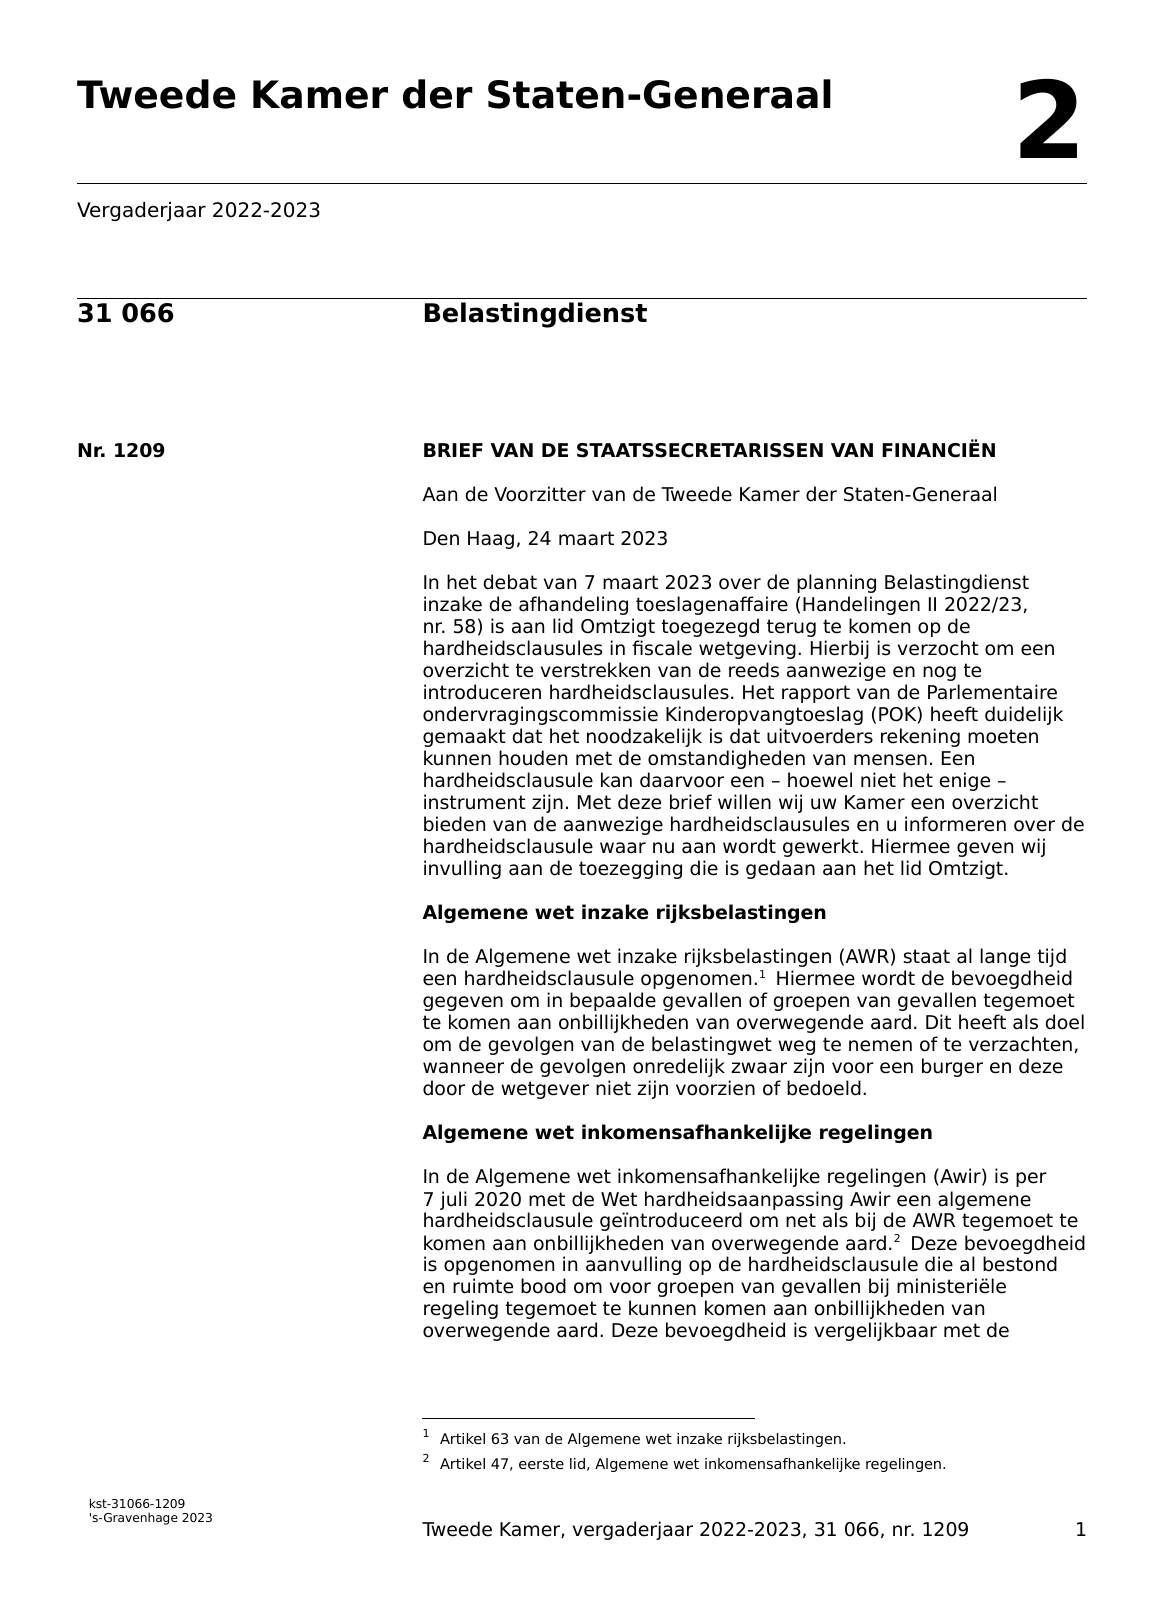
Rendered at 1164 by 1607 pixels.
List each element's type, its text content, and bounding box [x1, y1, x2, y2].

text In de Algemene wet inzake rijksbelastingen (AWR) staat al lange tijd een hardheidsclausule opgenomen. Hiermee wordt de bevoegdheid gegeven om in bepaalde gevallen of groepen van gevallen tegemoet te komen aan onbillijkheden van overwegende aard. Dit heeft als doel om de gevolgen van de belastingwet weg te nemen of te verzachten, wanneer de gevolgen onredelijk zwaar zijn voor een burger en deze door de wetgever niet zijn voorzien of bedoeld. [422, 946, 1087, 1100]
text Den Haag, 24 maart 2023 [422, 528, 1087, 550]
text 's-Gravenhage 2023 [88, 1511, 323, 1525]
subtitle 31 066 Belastingdienst [77, 299, 1087, 329]
text In het debat van 7 maart 2023 over de planning Belastingdienst inzake de afhandeling toeslagenaffaire (Handelingen II 2022/23, nr. 58) is aan lid Omtzigt toegezegd terug te komen op de hardheidsclausules in fiscale wetgeving. Hierbij is verzocht om een overzicht te verstrekken van de reeds aanwezige en nog te introduceren hardheidsclausules. Het rapport van de Parlementaire ondervragingscommissie Kinderopvangtoeslag (POK) heeft duidelijk gemaakt dat het noodzakelijk is dat uitvoerders rekening moeten kunnen houden met de omstandigheden van mensen. Een hardheidsclausule kan daarvoor een – hoewel niet het enige – instrument zijn. Met deze brief willen wij uw Kamer een overzicht bieden van de aanwezige hardheidsclausules en u informeren over de hardheidsclausule waar nu aan wordt gewerkt. Hiermee geven wij invulling aan de toezegging die is gedaan aan het lid Omtzigt. [422, 572, 1087, 880]
subtitle Nr. 1209 BRIEF VAN DE STAATSSECRETARISSEN VAN FINANCIËN [77, 440, 1087, 462]
text Artikel 63 van de Algemene wet inzake rijksbelastingen. [422, 1427, 1087, 1449]
subtitle Algemene wet inzake rijksbelastingen [422, 902, 1087, 924]
subtitle Algemene wet inkomensafhankelijke regelingen [422, 1122, 1087, 1144]
table_header Tweede Kamer der Staten-Generaal [77, 59, 886, 183]
text Aan de Voorzitter van de Tweede Kamer der Staten-Generaal [422, 484, 1087, 506]
table_header 2 [886, 59, 1087, 183]
text kst-31066-1209 [88, 1497, 323, 1511]
table_cell Vergaderjaar 2022-2023 [77, 184, 1087, 298]
text In de Algemene wet inkomensafhankelijke regelingen (Awir) is per 7 juli 2020 met de Wet hardheidsaanpassing Awir een algemene hardheidsclausule geïntroduceerd om net als bij de AWR tegemoet te komen aan onbillijkheden van overwegende aard. Deze bevoegdheid is opgenomen in aanvulling op de hardheidsclausule die al bestond en ruimte bood om voor groepen van gevallen bij ministeriële regeling tegemoet te kunnen komen aan onbillijkheden van overwegende aard. Deze bevoegdheid is vergelijkbaar met de [422, 1166, 1087, 1342]
text Artikel 47, eerste lid, Algemene wet inkomensafhankelijke regelingen. [422, 1452, 1087, 1474]
